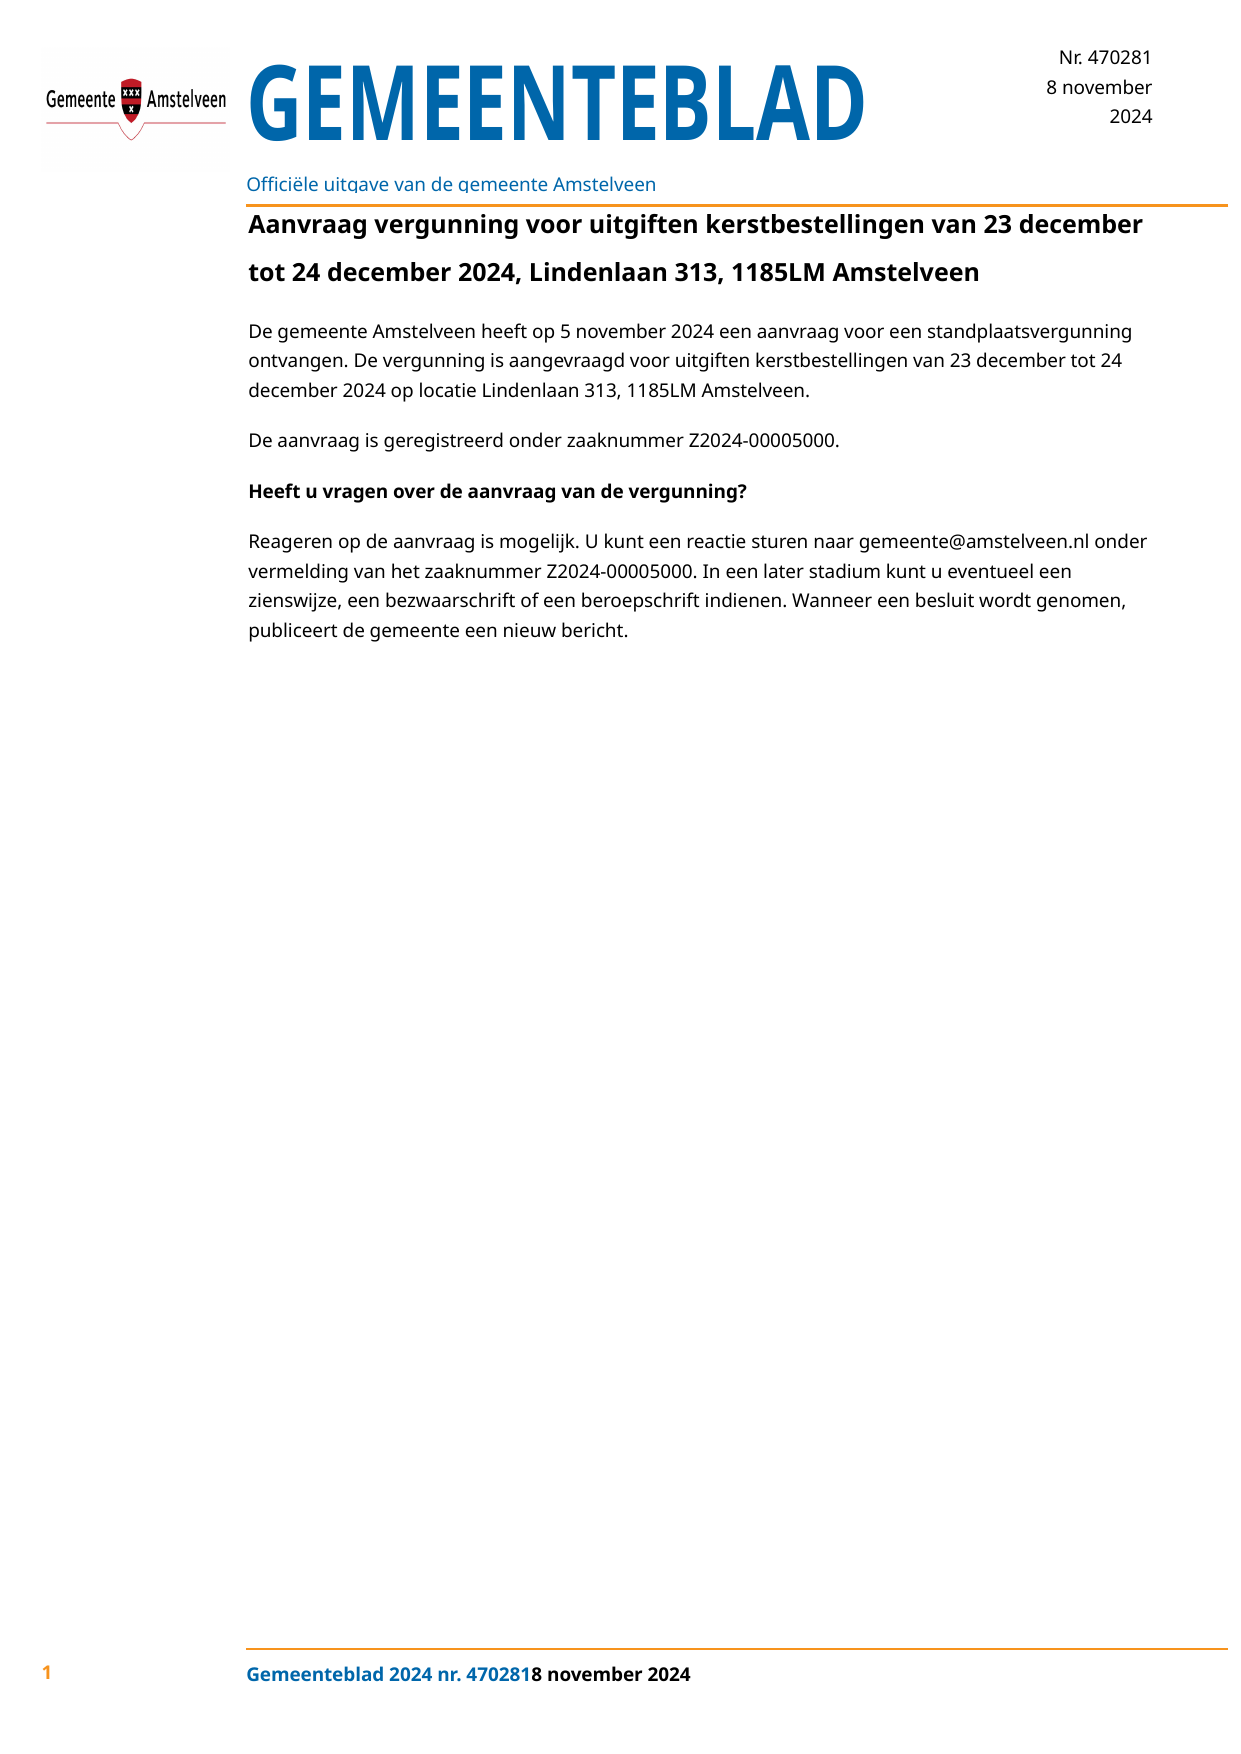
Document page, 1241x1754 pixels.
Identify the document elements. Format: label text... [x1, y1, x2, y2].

text De gemeente Amstelveen heeft op 5 november 2024 een aanvraag voor een standplaatsvergunning ontvangen. De vergunning is aangevraagd voor uitgiften kerstbestellingen van 23 december tot 24 december 2024 op locatie Lindenlaan 313, 1185LM Amstelveen. [248, 318, 1152, 403]
text De aanvraag is geregistreerd onder zaaknummer Z2024-00005000. [248, 427, 1152, 453]
text Reageren op de aanvraag is mogelijk. U kunt een reactie sturen naar gemeente@amstelveen.nl onder vermelding van het zaaknummer Z2024-00005000. In een later stadium kunt u eventueel een zienswijze, een bezwaarschrift of een beroepschrift indienen. Wanneer een besluit wordt genomen, publiceert de gemeente een nieuw bericht. [248, 528, 1152, 643]
picture [41, 47, 231, 172]
text Heeft u vragen over de aanvraag van de vergunning? [248, 478, 1152, 504]
text Aanvraag vergunning voor uitgiften kerstbestellingen van 23 december tot 24 december 2024, Lindenlaan 313, 1185LM Amstelveen [248, 207, 1152, 288]
